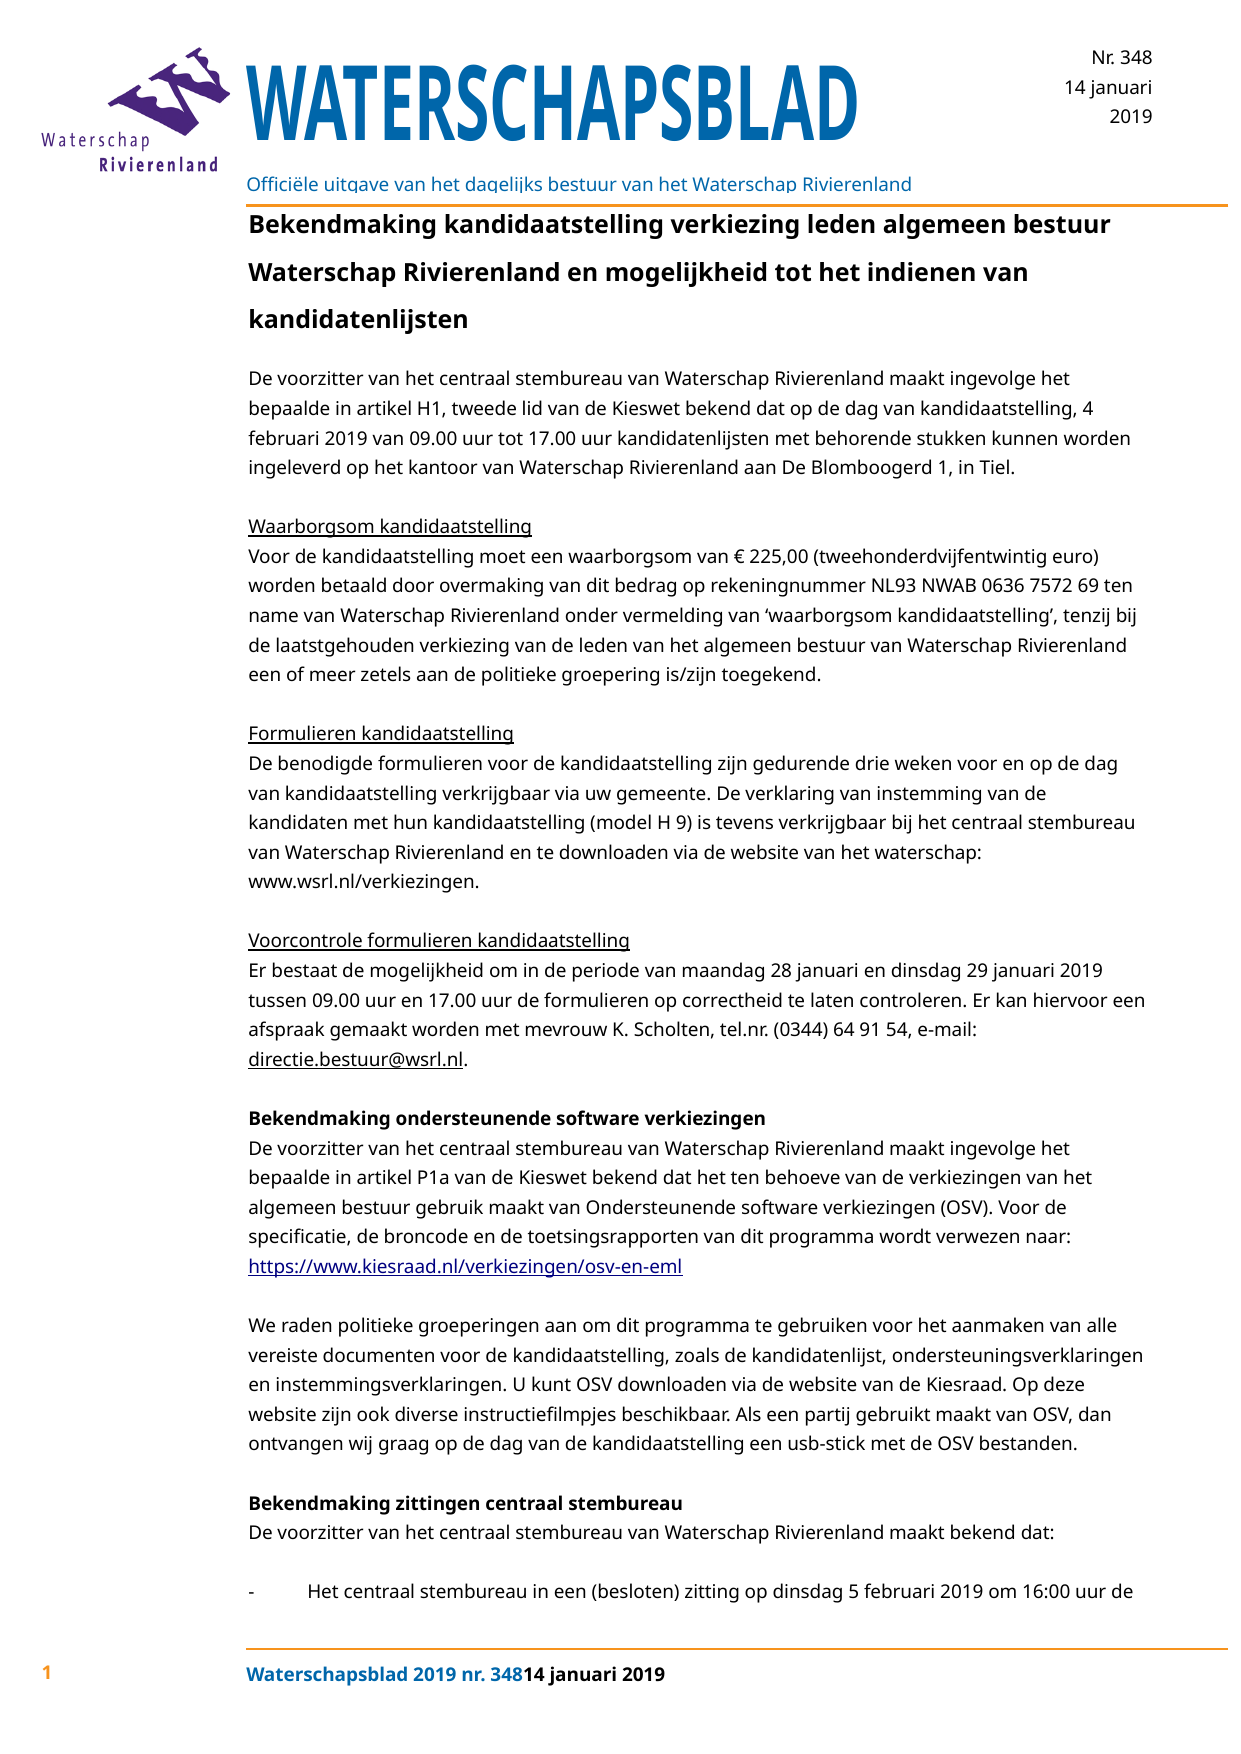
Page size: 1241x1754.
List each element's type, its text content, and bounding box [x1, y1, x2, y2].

text De benodigde formulieren voor de kandidaatstelling zijn gedurende drie weken voor en op de dag van kandidaatstelling verkrijgbaar via uw gemeente. De verklaring van instemming van de kandidaten met hun kandidaatstelling (model H 9) is tevens verkrijgbaar bij het centraal stembureau van Waterschap Rivierenland en te downloaden via de website van het waterschap: www.wsrl.nl/verkiezingen. [248, 750, 1152, 894]
text Waarborgsom kandidaatstelling [248, 513, 1152, 539]
text Bekendmaking kandidaatstelling verkiezing leden algemeen bestuur Waterschap Rivierenland en mogelijkheid tot het indienen van kandidatenlijsten [248, 207, 1152, 336]
text Bekendmaking ondersteunende software verkiezingen [248, 1105, 1152, 1131]
text De voorzitter van het centraal stembureau van Waterschap Rivierenland maakt ingevolge het bepaalde in artikel H1, tweede lid van de Kieswet bekend dat op de dag van kandidaatstelling, 4 februari 2019 van 09.00 uur tot 17.00 uur kandidatenlijsten met behorende stukken kunnen worden ingeleverd op het kantoor van Waterschap Rivierenland aan De Blomboogerd 1, in Tiel. [248, 366, 1152, 480]
text Bekendmaking zittingen centraal stembureau [248, 1490, 1152, 1515]
text De voorzitter van het centraal stembureau van Waterschap Rivierenland maakt ingevolge het bepaalde in artikel P1a van de Kieswet bekend dat het ten behoeve van de verkiezingen van het algemeen bestuur gebruik maakt van Ondersteunende software verkiezingen (OSV). Voor de specificatie, de broncode en de toetsingsrapporten van dit programma wordt verwezen naar: [248, 1135, 1152, 1249]
text Er bestaat de mogelijkheid om in de periode van maandag 28 januari en dinsdag 29 januari 2019 tussen 09.00 uur en 17.00 uur de formulieren op correctheid te laten controleren. Er kan hiervoor een afspraak gemaakt worden met mevrouw K. Scholten, tel.nr. (0344) 64 91 54, e-mail: directie.bestuur@wsrl.nl. [248, 957, 1152, 1072]
picture [41, 47, 231, 172]
text https://www.kiesraad.nl/verkiezingen/osv-en-eml [248, 1253, 1152, 1279]
text Formulieren kandidaatstelling [248, 721, 1152, 746]
list Het centraal stembureau in een (besloten) zitting op dinsdag 5 februari 2019 om 16:00 uur de [248, 1578, 1152, 1604]
text De voorzitter van het centraal stembureau van Waterschap Rivierenland maakt bekend dat: [248, 1519, 1152, 1545]
text We raden politieke groeperingen aan om dit programma te gebruiken voor het aanmaken van alle vereiste documenten voor de kandidaatstelling, zoals de kandidatenlijst, ondersteuningsverklaringen en instemmingsverklaringen. U kunt OSV downloaden via de website van de Kiesraad. Op deze website zijn ook diverse instructiefilmpjes beschikbaar. Als een partij gebruikt maakt van OSV, dan ontvangen wij graag op de dag van de kandidaatstelling een usb-stick met de OSV bestanden. [248, 1312, 1152, 1456]
text Voor de kandidaatstelling moet een waarborgsom van € 225,00 (tweehonderdvijfentwintig euro) worden betaald door overmaking van dit bedrag op rekeningnummer NL93 NWAB 0636 7572 69 ten name van Waterschap Rivierenland onder vermelding van ‘waarborgsom kandidaatstelling’, tenzij bij de laatstgehouden verkiezing van de leden van het algemeen bestuur van Waterschap Rivierenland een of meer zetels aan de politieke groepering is/zijn toegekend. [248, 543, 1152, 687]
text Voorcontrole formulieren kandidaatstelling [248, 928, 1152, 953]
